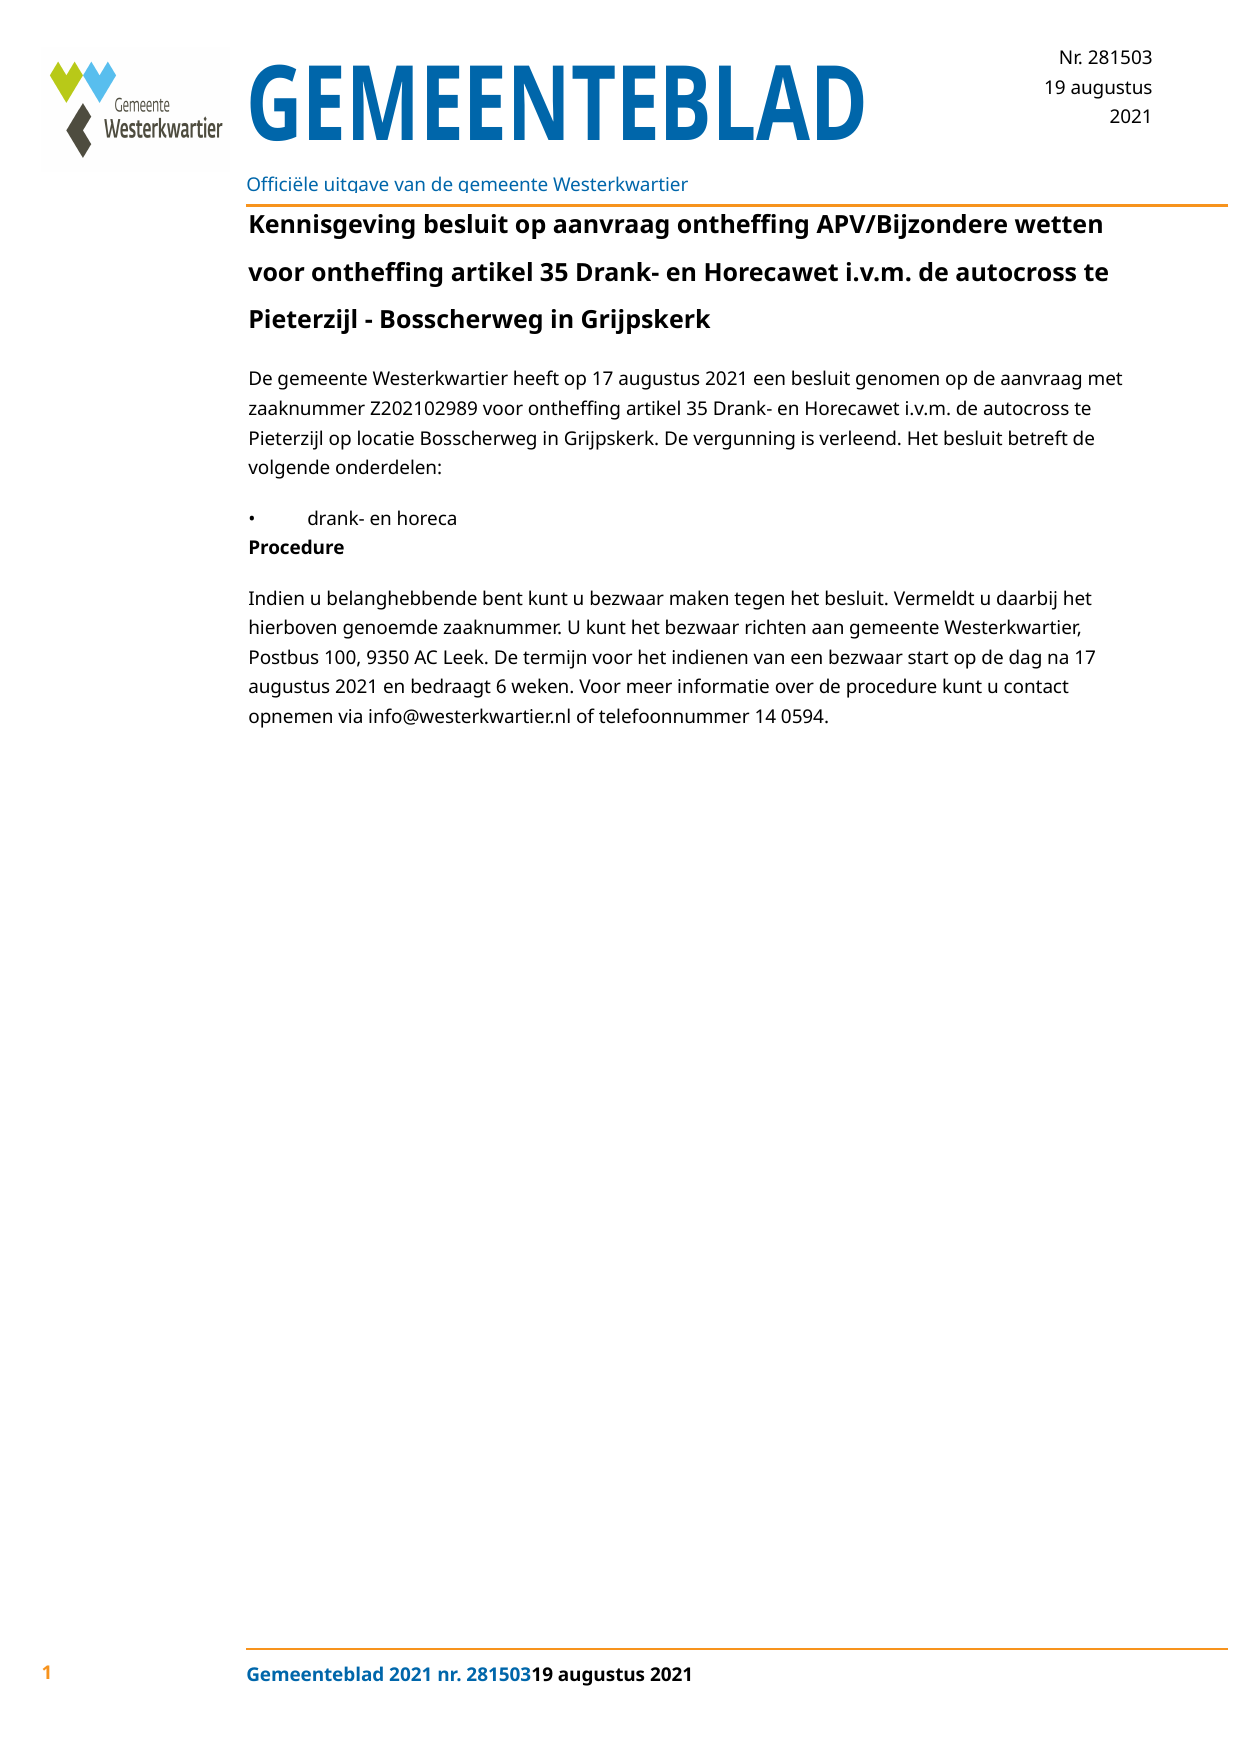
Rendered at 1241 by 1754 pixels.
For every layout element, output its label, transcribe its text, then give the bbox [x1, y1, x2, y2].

text De gemeente Westerkwartier heeft op 17 augustus 2021 een besluit genomen op de aanvraag met zaaknummer Z202102989 voor ontheffing artikel 35 Drank- en Horecawet i.v.m. de autocross te Pieterzijl op locatie Bosscherweg in Grijpskerk. De vergunning is verleend. Het besluit betreft de volgende onderdelen: [248, 366, 1152, 480]
text Indien u belanghebbende bent kunt u bezwaar maken tegen het besluit. Vermeldt u daarbij het hierboven genoemde zaaknummer. U kunt het bezwaar richten aan gemeente Westerkwartier, Postbus 100, 9350 AC Leek. De termijn voor het indienen van een bezwaar start op de dag na 17 augustus 2021 en bedraagt 6 weken. Voor meer informatie over de procedure kunt u contact opnemen via info@westerkwartier.nl of telefoonnummer 14 0594. [248, 585, 1152, 729]
text Kennisgeving besluit op aanvraag ontheffing APV/Bijzondere wetten voor ontheffing artikel 35 Drank- en Horecawet i.v.m. de autocross te Pieterzijl - Bosscherweg in Grijpskerk [248, 207, 1152, 336]
text Procedure [248, 534, 1152, 560]
picture [41, 47, 231, 172]
list drank- en horeca [248, 505, 1152, 530]
